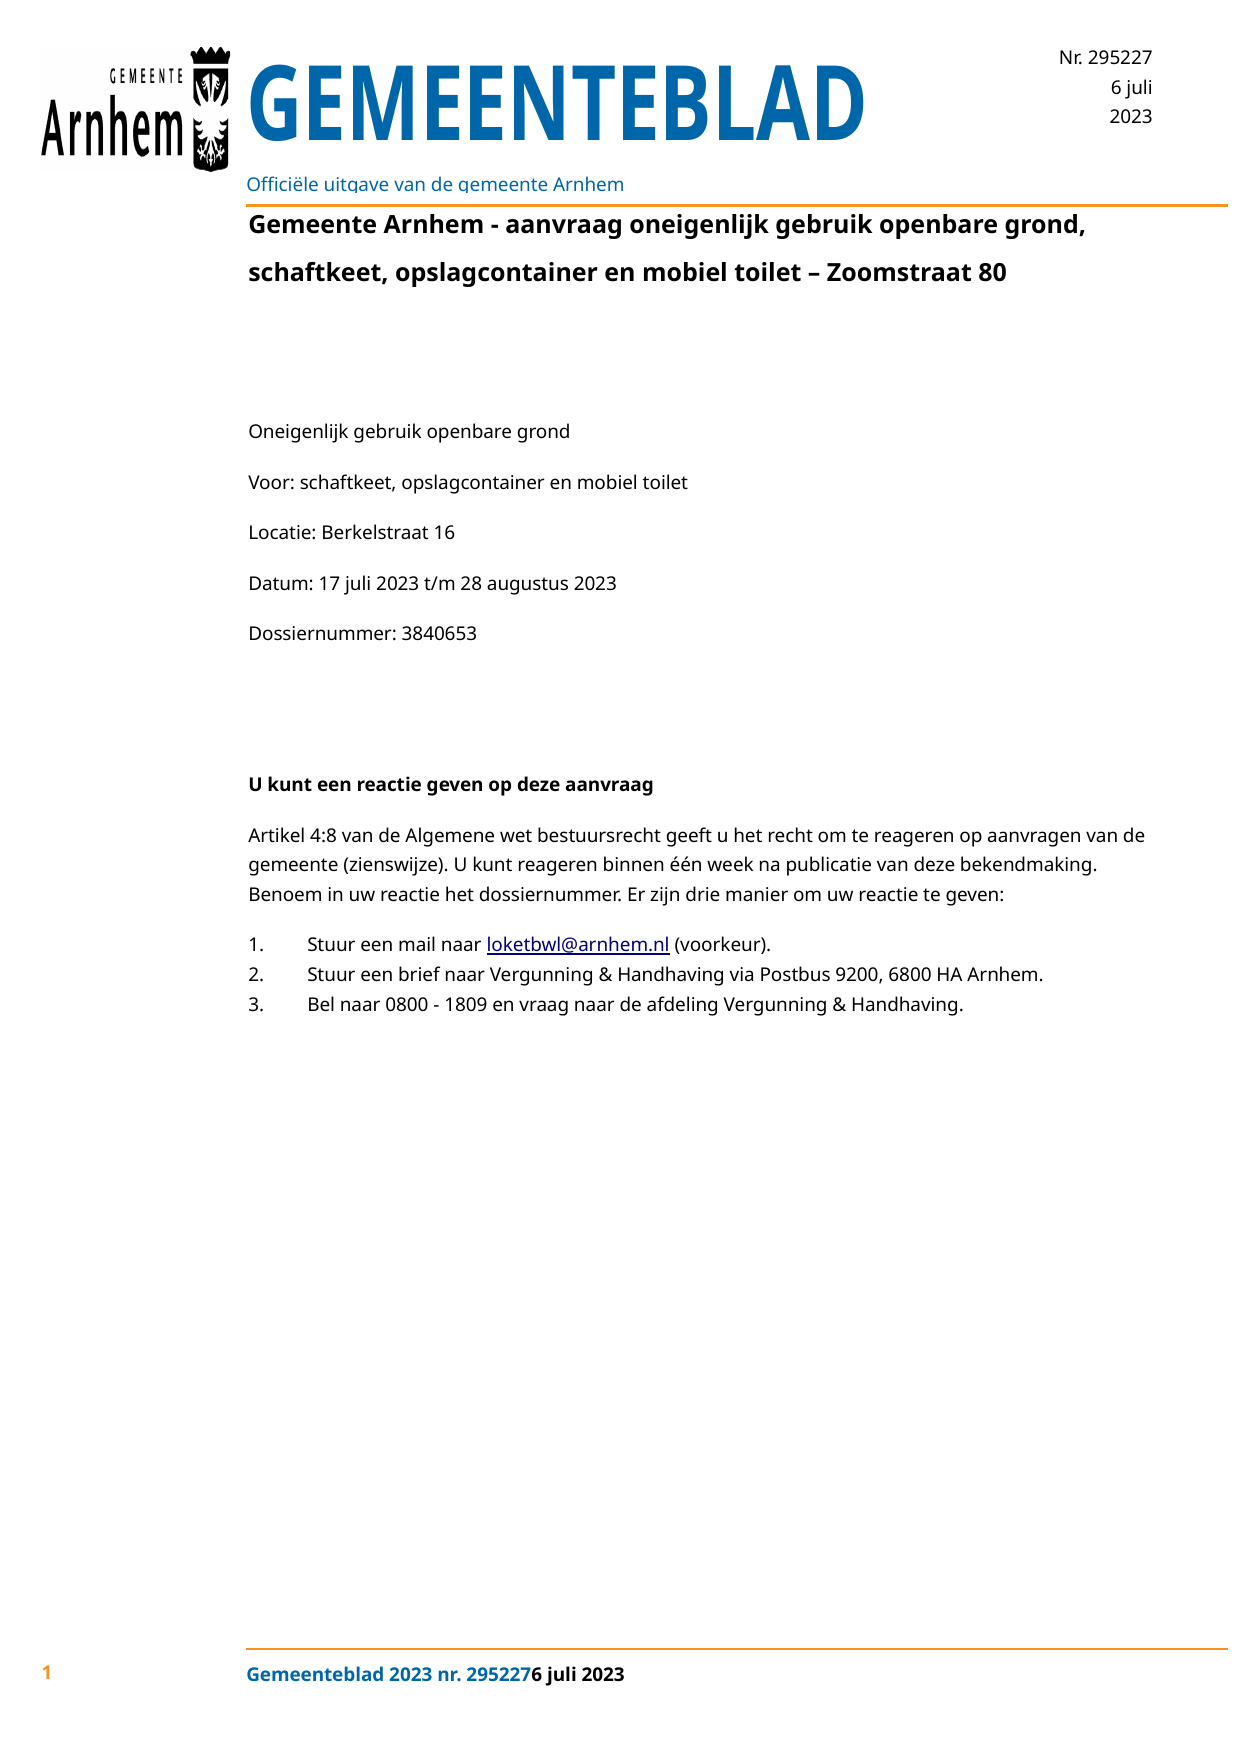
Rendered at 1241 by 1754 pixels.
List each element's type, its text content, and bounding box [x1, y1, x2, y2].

text U kunt een reactie geven op deze aanvraag [248, 772, 1152, 797]
list Stuur een brief naar Vergunning & Handhaving via Postbus 9200, 6800 HA Arnhem. [248, 961, 1152, 987]
text Gemeente Arnhem - aanvraag oneigenlijk gebruik openbare grond, schaftkeet, opslagcontainer en mobiel toilet – Zoomstraat 80 [248, 207, 1152, 288]
list Bel naar 0800 - 1809 en vraag naar de afdeling Vergunning & Handhaving. [248, 991, 1152, 1017]
text Locatie: Berkelstraat 16 [248, 519, 1152, 545]
text Voor: schaftkeet, opslagcontainer en mobiel toilet [248, 469, 1152, 495]
text Oneigenlijk gebruik openbare grond [248, 419, 1152, 444]
text Artikel 4:8 van de Algemene wet bestuursrecht geeft u het recht om te reageren op aanvragen van de gemeente (zienswijze). U kunt reageren binnen één week na publicatie van deze bekendmaking. Benoem in uw reactie het dossiernummer. Er zijn drie manier om uw reactie te geven: [248, 822, 1152, 907]
text Dossiernummer: 3840653 [248, 620, 1152, 646]
picture [41, 47, 231, 172]
list Stuur een mail naar loketbwl@arnhem.nl (voorkeur). [248, 932, 1152, 957]
text Datum: 17 juli 2023 t/m 28 augustus 2023 [248, 570, 1152, 596]
